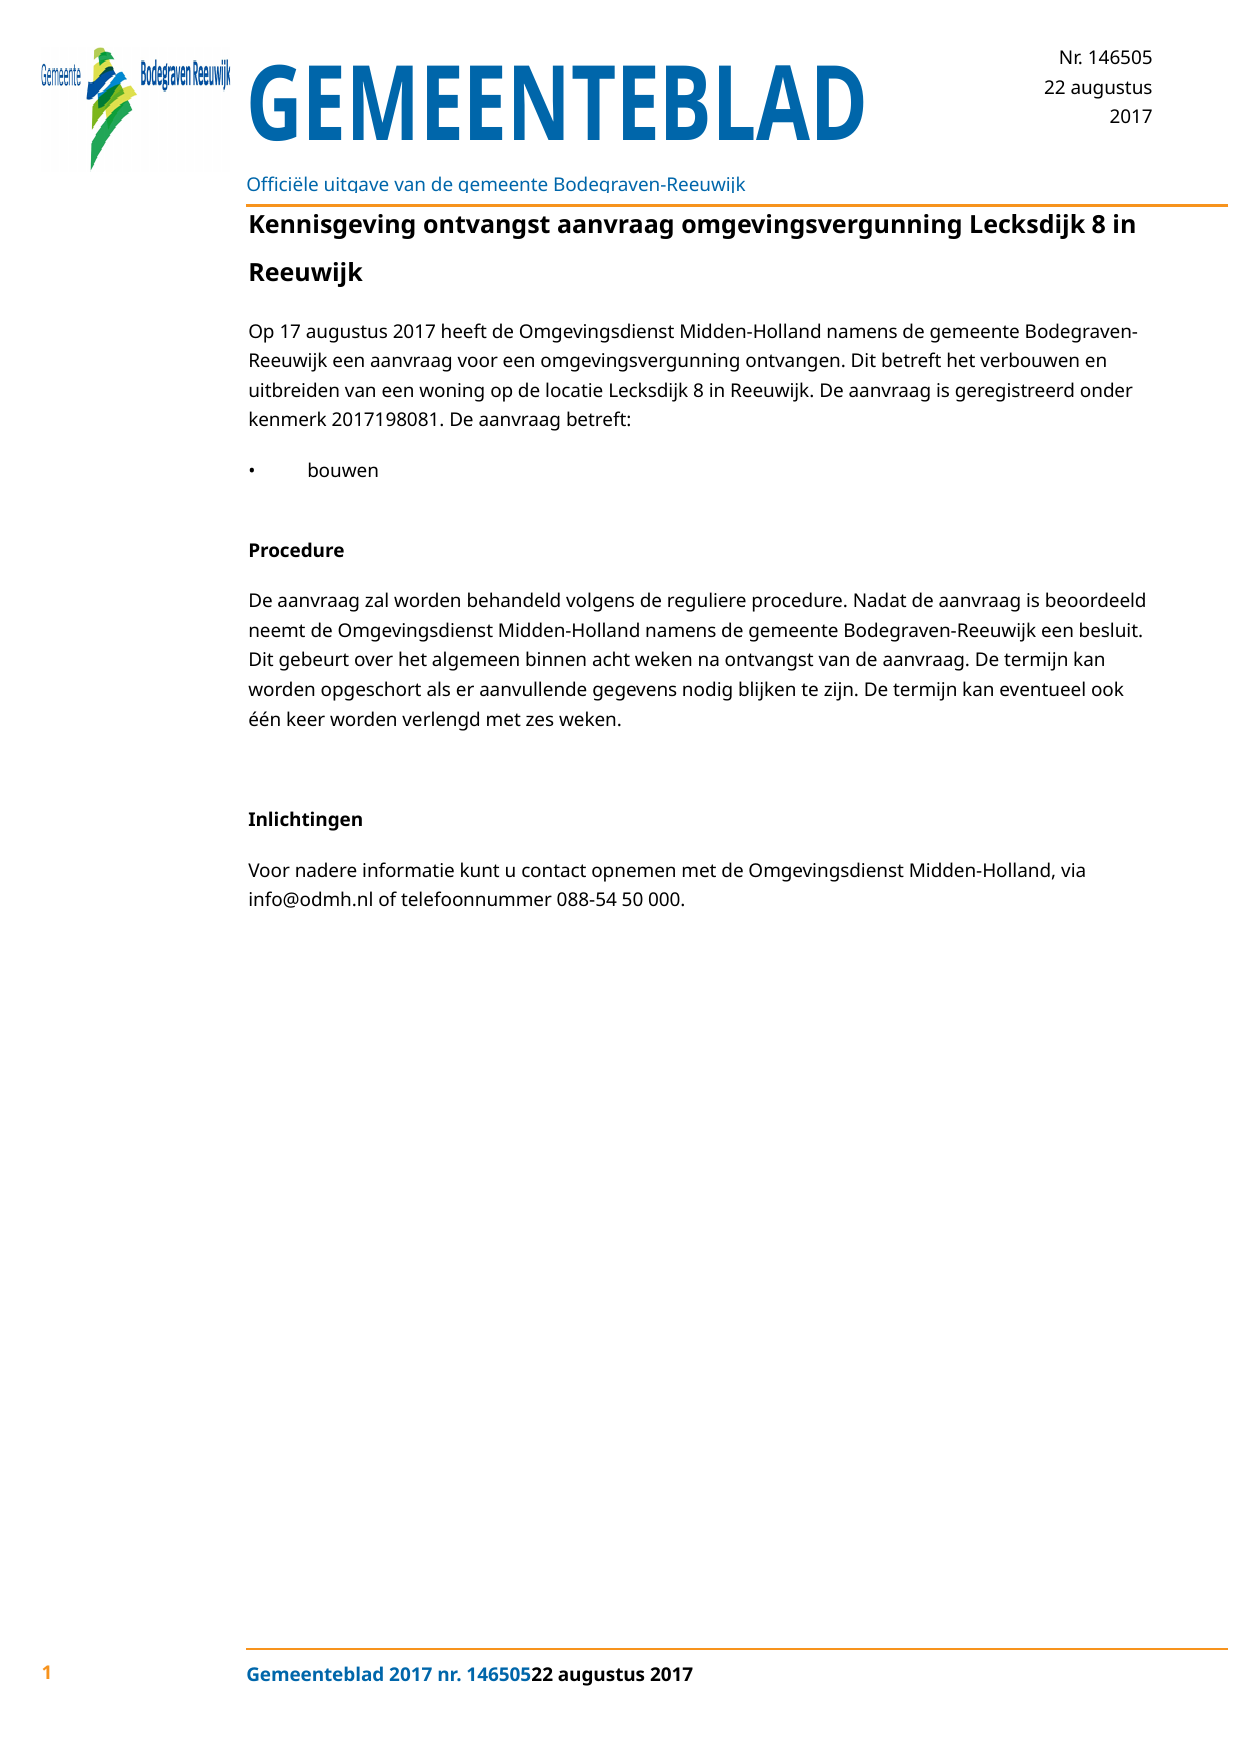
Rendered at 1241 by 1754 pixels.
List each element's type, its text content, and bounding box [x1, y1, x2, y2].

text Voor nadere informatie kunt u contact opnemen met de Omgevingsdienst Midden-Holland, via info@odmh.nl of telefoonnummer 088-54 50 000. [248, 857, 1152, 912]
text Inlichtingen [248, 807, 1152, 832]
text Procedure [248, 537, 1152, 563]
picture [41, 47, 231, 172]
text De aanvraag zal worden behandeld volgens de reguliere procedure. Nadat de aanvraag is beoordeeld neemt de Omgevingsdienst Midden-Holland namens de gemeente Bodegraven-Reeuwijk een besluit. Dit gebeurt over het algemeen binnen acht weken na ontvangst van de aanvraag. De termijn kan worden opgeschort als er aanvullende gegevens nodig blijken te zijn. De termijn kan eventueel ook één keer worden verlengd met zes weken. [248, 587, 1152, 732]
text Op 17 augustus 2017 heeft de Omgevingsdienst Midden-Holland namens de gemeente Bodegraven-Reeuwijk een aanvraag voor een omgevingsvergunning ontvangen. Dit betreft het verbouwen en uitbreiden van een woning op de locatie Lecksdijk 8 in Reeuwijk. De aanvraag is geregistreerd onder kenmerk 2017198081. De aanvraag betreft: [248, 318, 1152, 432]
list bouwen [248, 457, 1152, 483]
text Kennisgeving ontvangst aanvraag omgevingsvergunning Lecksdijk 8 in Reeuwijk [248, 207, 1152, 288]
